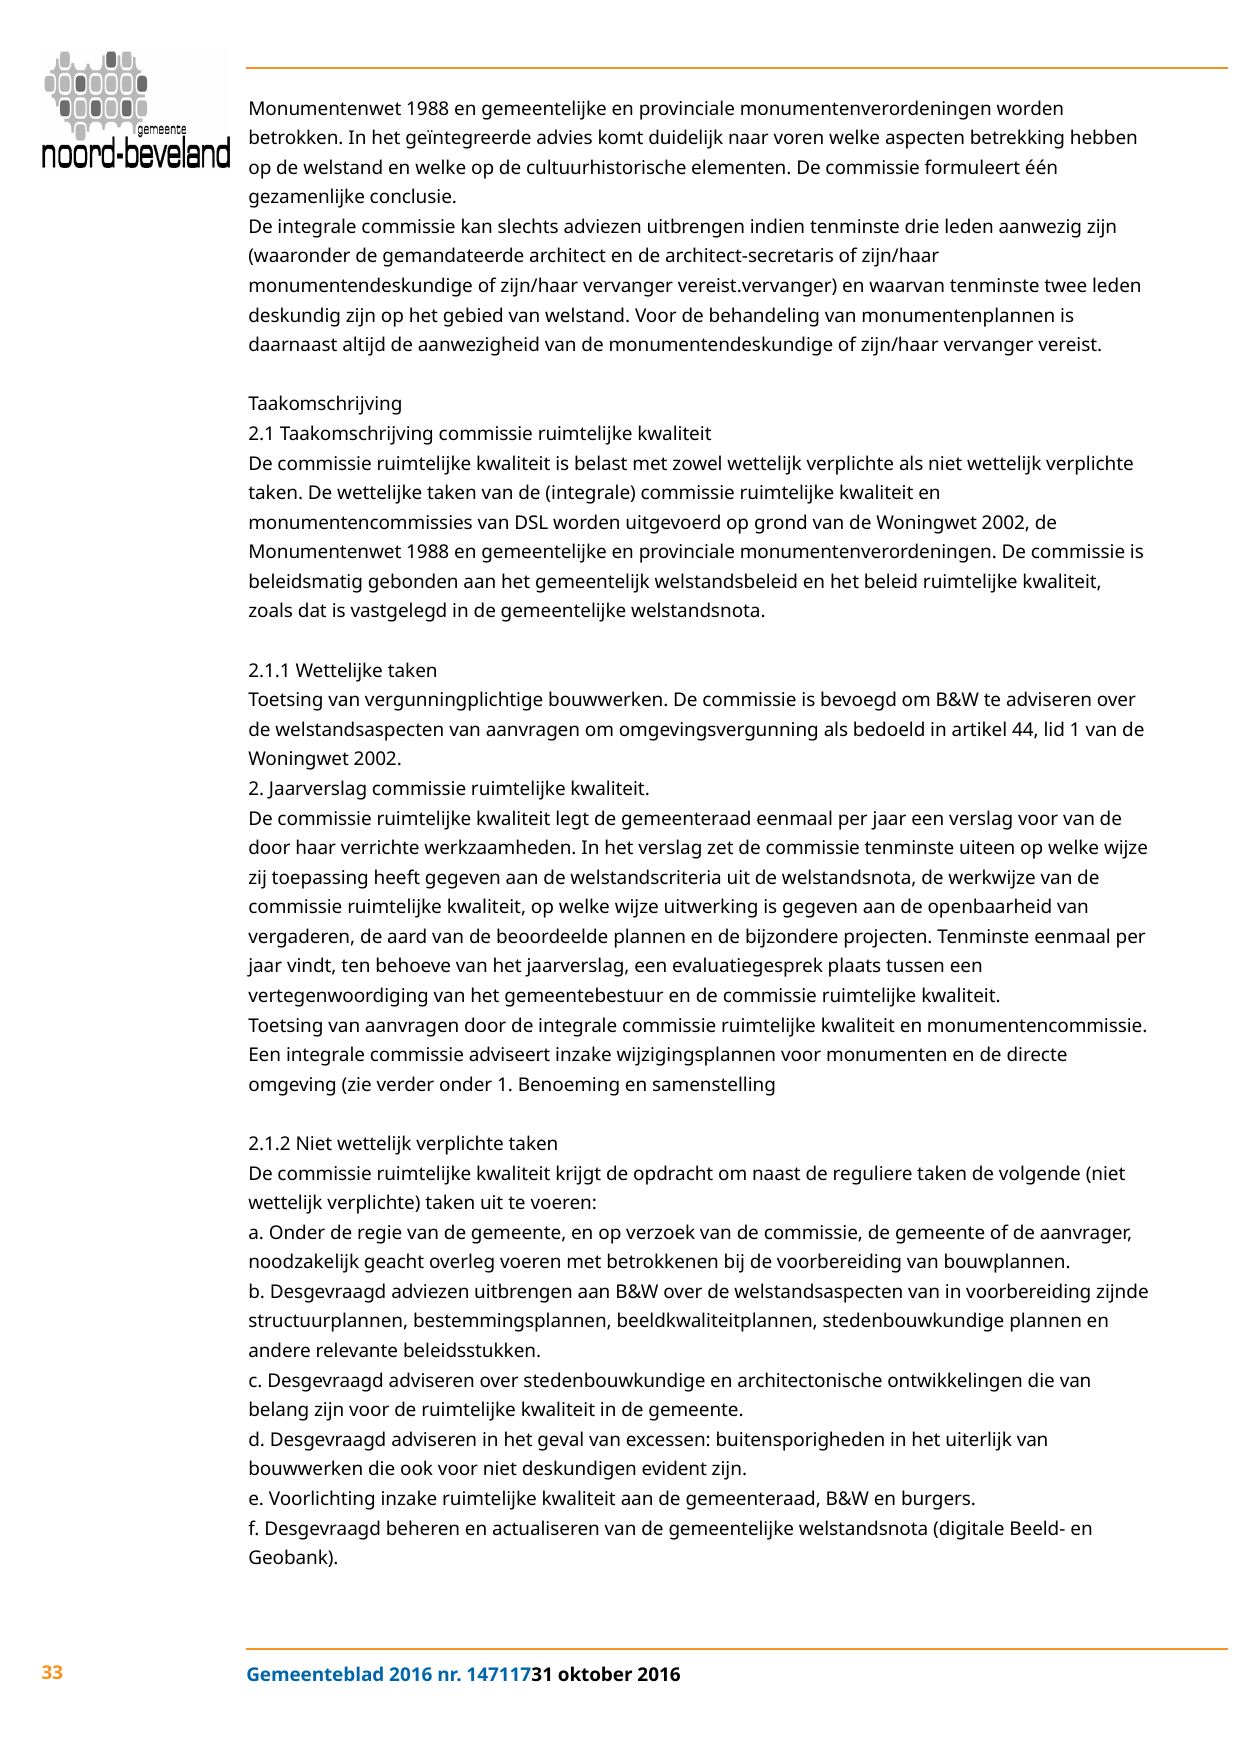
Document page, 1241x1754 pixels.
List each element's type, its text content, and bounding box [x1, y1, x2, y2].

text De commissie ruimtelijke kwaliteit legt de gemeenteraad eenmaal per jaar een verslag voor van de door haar verrichte werkzaamheden. In het verslag zet de commissie tenminste uiteen op welke wijze zij toepassing heeft gegeven aan de welstandscriteria uit de welstandsnota, de werkwijze van de commissie ruimtelijke kwaliteit, op welke wijze uitwerking is gegeven aan de openbaarheid van vergaderen, de aard van de beoordeelde plannen en de bijzondere projecten. Tenminste eenmaal per jaar vindt, ten behoeve van het jaarverslag, een evaluatiegesprek plaats tussen een vertegenwoordiging van het gemeentebestuur en de commissie ruimtelijke kwaliteit. [248, 805, 1152, 1008]
text a. Onder de regie van de gemeente, en op verzoek van de commissie, de gemeente of de aanvrager, [248, 1219, 1152, 1245]
text Een integrale commissie adviseert inzake wijzigingsplannen voor monumenten en de directe omgeving (zie verder onder 1. Benoeming en samenstelling [248, 1041, 1152, 1097]
text 2.1 Taakomschrijving commissie ruimtelijke kwaliteit [248, 420, 1152, 446]
text 2.1.1 Wettelijke taken [248, 657, 1152, 683]
picture [41, 47, 231, 172]
text c. Desgevraagd adviseren over stedenbouwkundige en architectonische ontwikkelingen die van belang zijn voor de ruimtelijke kwaliteit in de gemeente. [248, 1367, 1152, 1422]
text De integrale commissie kan slechts adviezen uitbrengen indien tenminste drie leden aanwezig zijn (waaronder de gemandateerde architect en de architect-secretaris of zijn/haar monumentendeskundige of zijn/haar vervanger vereist.vervanger) en waarvan tenminste twee leden deskundig zijn op het gebied van welstand. Voor de behandeling van monumentenplannen is daarnaast altijd de aanwezigheid van de monumentendeskundige of zijn/haar vervanger vereist. [248, 213, 1152, 357]
text e. Voorlichting inzake ruimtelijke kwaliteit aan de gemeenteraad, B&W en burgers. [248, 1485, 1152, 1511]
text 2. Jaarverslag commissie ruimtelijke kwaliteit. [248, 775, 1152, 801]
text noodzakelijk geacht overleg voeren met betrokkenen bij de voorbereiding van bouwplannen. [248, 1248, 1152, 1274]
text De commissie ruimtelijke kwaliteit krijgt de opdracht om naast de reguliere taken de volgende (niet wettelijk verplichte) taken uit te voeren: [248, 1160, 1152, 1215]
text Toetsing van vergunningplichtige bouwwerken. De commissie is bevoegd om B&W te adviseren over de welstandsaspecten van aanvragen om omgevingsvergunning als bedoeld in artikel 44, lid 1 van de Woningwet 2002. [248, 686, 1152, 771]
text De commissie ruimtelijke kwaliteit is belast met zowel wettelijk verplichte als niet wettelijk verplichte taken. De wettelijke taken van de (integrale) commissie ruimtelijke kwaliteit en monumentencommissies van DSL worden uitgevoerd op grond van de Woningwet 2002, de Monumentenwet 1988 en gemeentelijke en provinciale monumentenverordeningen. De commissie is beleidsmatig gebonden aan het gemeentelijk welstandsbeleid en het beleid ruimtelijke kwaliteit, zoals dat is vastgelegd in de gemeentelijke welstandsnota. [248, 450, 1152, 623]
text b. Desgevraagd adviezen uitbrengen aan B&W over de welstandsaspecten van in voorbereiding zijnde structuurplannen, bestemmingsplannen, beeldkwaliteitplannen, stedenbouwkundige plannen en andere relevante beleidsstukken. [248, 1278, 1152, 1363]
text Taakomschrijving [248, 391, 1152, 416]
text f. Desgevraagd beheren en actualiseren van de gemeentelijke welstandsnota (digitale Beeld- en Geobank). [248, 1515, 1152, 1570]
text Monumentenwet 1988 en gemeentelijke en provinciale monumentenverordeningen worden betrokken. In het geïntegreerde advies komt duidelijk naar voren welke aspecten betrekking hebben op de welstand en welke op de cultuurhistorische elementen. De commissie formuleert één gezamenlijke conclusie. [248, 95, 1152, 209]
text 2.1.2 Niet wettelijk verplichte taken [248, 1130, 1152, 1156]
text d. Desgevraagd adviseren in het geval van excessen: buitensporigheden in het uiterlijk van bouwwerken die ook voor niet deskundigen evident zijn. [248, 1426, 1152, 1481]
text Toetsing van aanvragen door de integrale commissie ruimtelijke kwaliteit en monumentencommissie. [248, 1012, 1152, 1038]
